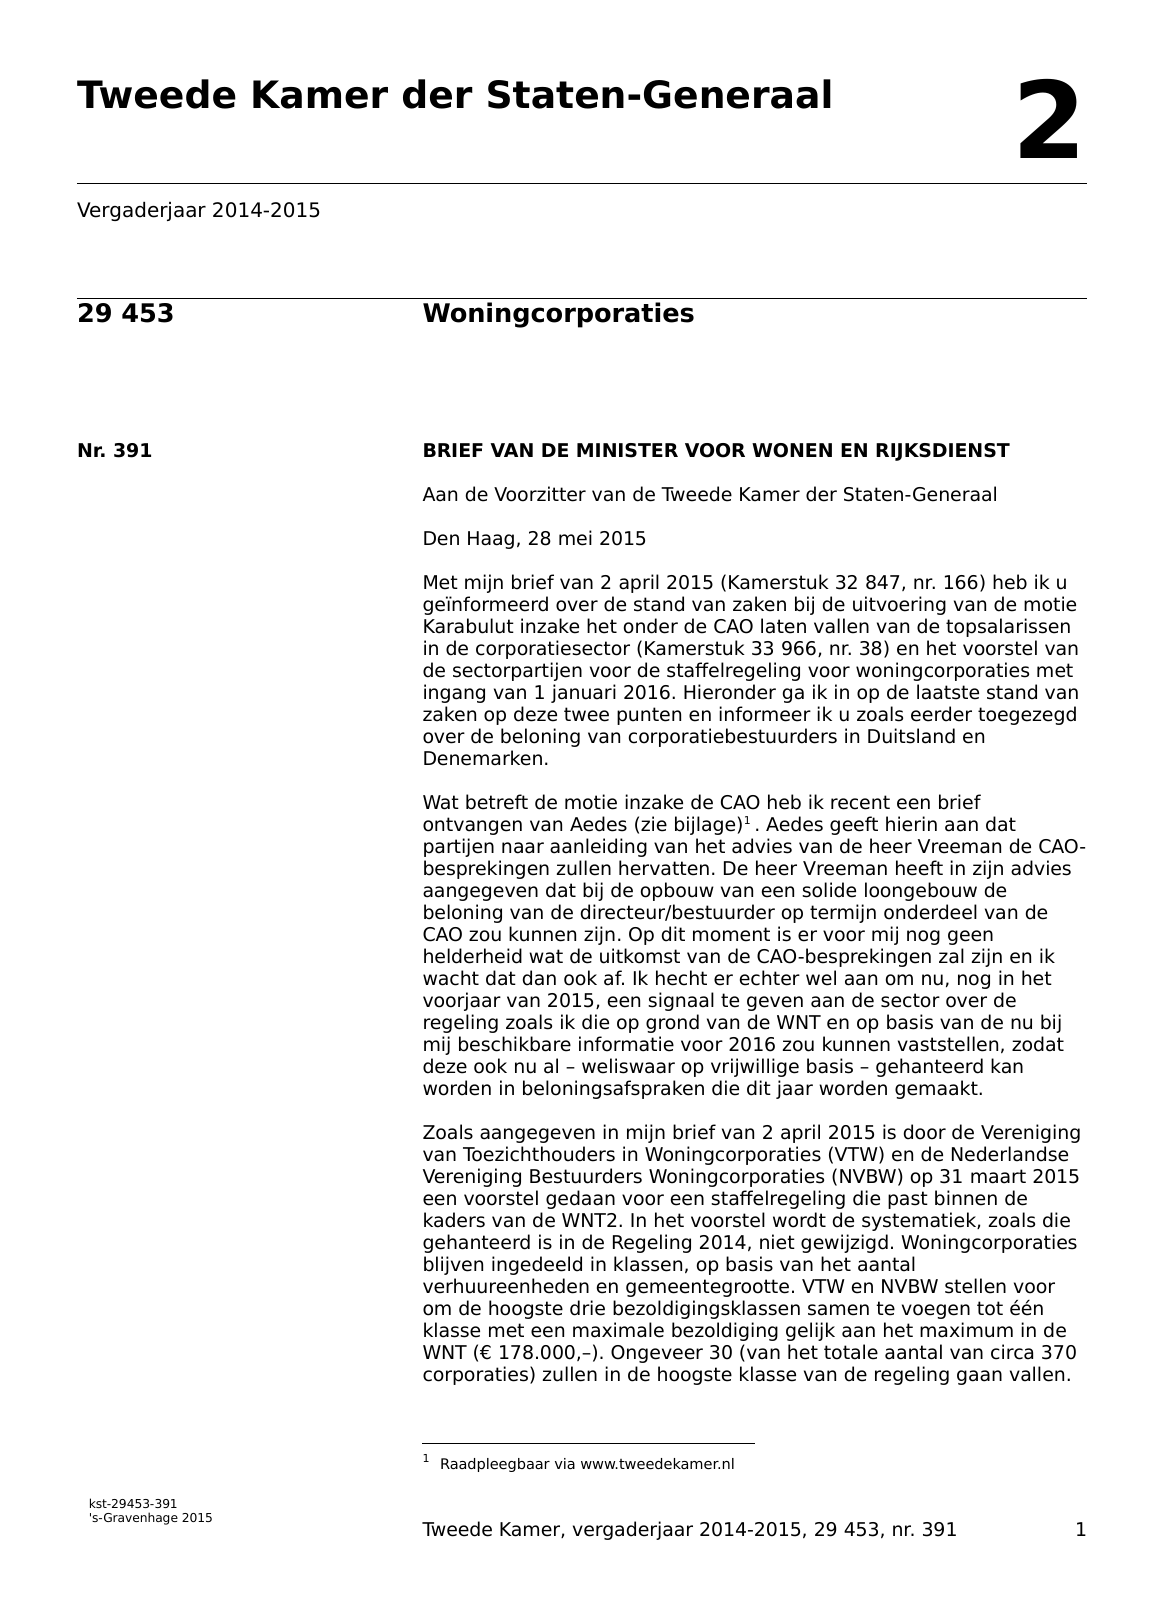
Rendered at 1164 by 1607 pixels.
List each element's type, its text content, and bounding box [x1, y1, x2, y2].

table_cell Vergaderjaar 2014-2015 [77, 184, 1087, 298]
text Zoals aangegeven in mijn brief van 2 april 2015 is door de Vereniging van Toezichthouders in Woningcorporaties (VTW) en de Nederlandse Vereniging Bestuurders Woningcorporaties (NVBW) op 31 maart 2015 een voorstel gedaan voor een staffelregeling die past binnen de kaders van de WNT2. In het voorstel wordt de systematiek, zoals die gehanteerd is in de Regeling 2014, niet gewijzigd. Woningcorporaties blijven ingedeeld in klassen, op basis van het aantal verhuureenheden en gemeentegrootte. VTW en NVBW stellen voor om de hoogste drie bezoldigingsklassen samen te voegen tot één klasse met een maximale bezoldiging gelijk aan het maximum in de WNT (€ 178.000,–). Ongeveer 30 (van het totale aantal van circa 370 corporaties) zullen in de hoogste klasse van de regeling gaan vallen. [422, 1122, 1087, 1386]
text Den Haag, 28 mei 2015 [422, 528, 1087, 550]
text Raadpleegbaar via www.tweedekamer.nl [422, 1452, 1087, 1474]
subtitle 29 453 Woningcorporaties [77, 299, 1087, 329]
text Wat betreft de motie inzake de CAO heb ik recent een brief ontvangen van Aedes (zie bijlage). Aedes geeft hierin aan dat partijen naar aanleiding van het advies van de heer Vreeman de CAO-besprekingen zullen hervatten. De heer Vreeman heeft in zijn advies aangegeven dat bij de opbouw van een solide loongebouw de beloning van de directeur/bestuurder op termijn onderdeel van de CAO zou kunnen zijn. Op dit moment is er voor mij nog geen helderheid wat de uitkomst van de CAO-besprekingen zal zijn en ik wacht dat dan ook af. Ik hecht er echter wel aan om nu, nog in het voorjaar van 2015, een signaal te geven aan de sector over de regeling zoals ik die op grond van de WNT en op basis van de nu bij mij beschikbare informatie voor 2016 zou kunnen vaststellen, zodat deze ook nu al – weliswaar op vrijwillige basis – gehanteerd kan worden in beloningsafspraken die dit jaar worden gemaakt. [422, 792, 1087, 1100]
table_header 2 [886, 59, 1087, 183]
text Aan de Voorzitter van de Tweede Kamer der Staten-Generaal [422, 484, 1087, 506]
table_header Tweede Kamer der Staten-Generaal [77, 59, 886, 183]
text Met mijn brief van 2 april 2015 (Kamerstuk 32 847, nr. 166) heb ik u geïnformeerd over de stand van zaken bij de uitvoering van de motie Karabulut inzake het onder de CAO laten vallen van de topsalarissen in de corporatiesector (Kamerstuk 33 966, nr. 38) en het voorstel van de sectorpartijen voor de staffelregeling voor woningcorporaties met ingang van 1 januari 2016. Hieronder ga ik in op de laatste stand van zaken op deze twee punten en informeer ik u zoals eerder toegezegd over de beloning van corporatiebestuurders in Duitsland en Denemarken. [422, 572, 1087, 770]
text kst-29453-391 [88, 1497, 323, 1511]
text 's-Gravenhage 2015 [88, 1511, 323, 1525]
subtitle Nr. 391 BRIEF VAN DE MINISTER VOOR WONEN EN RIJKSDIENST [77, 440, 1087, 462]
